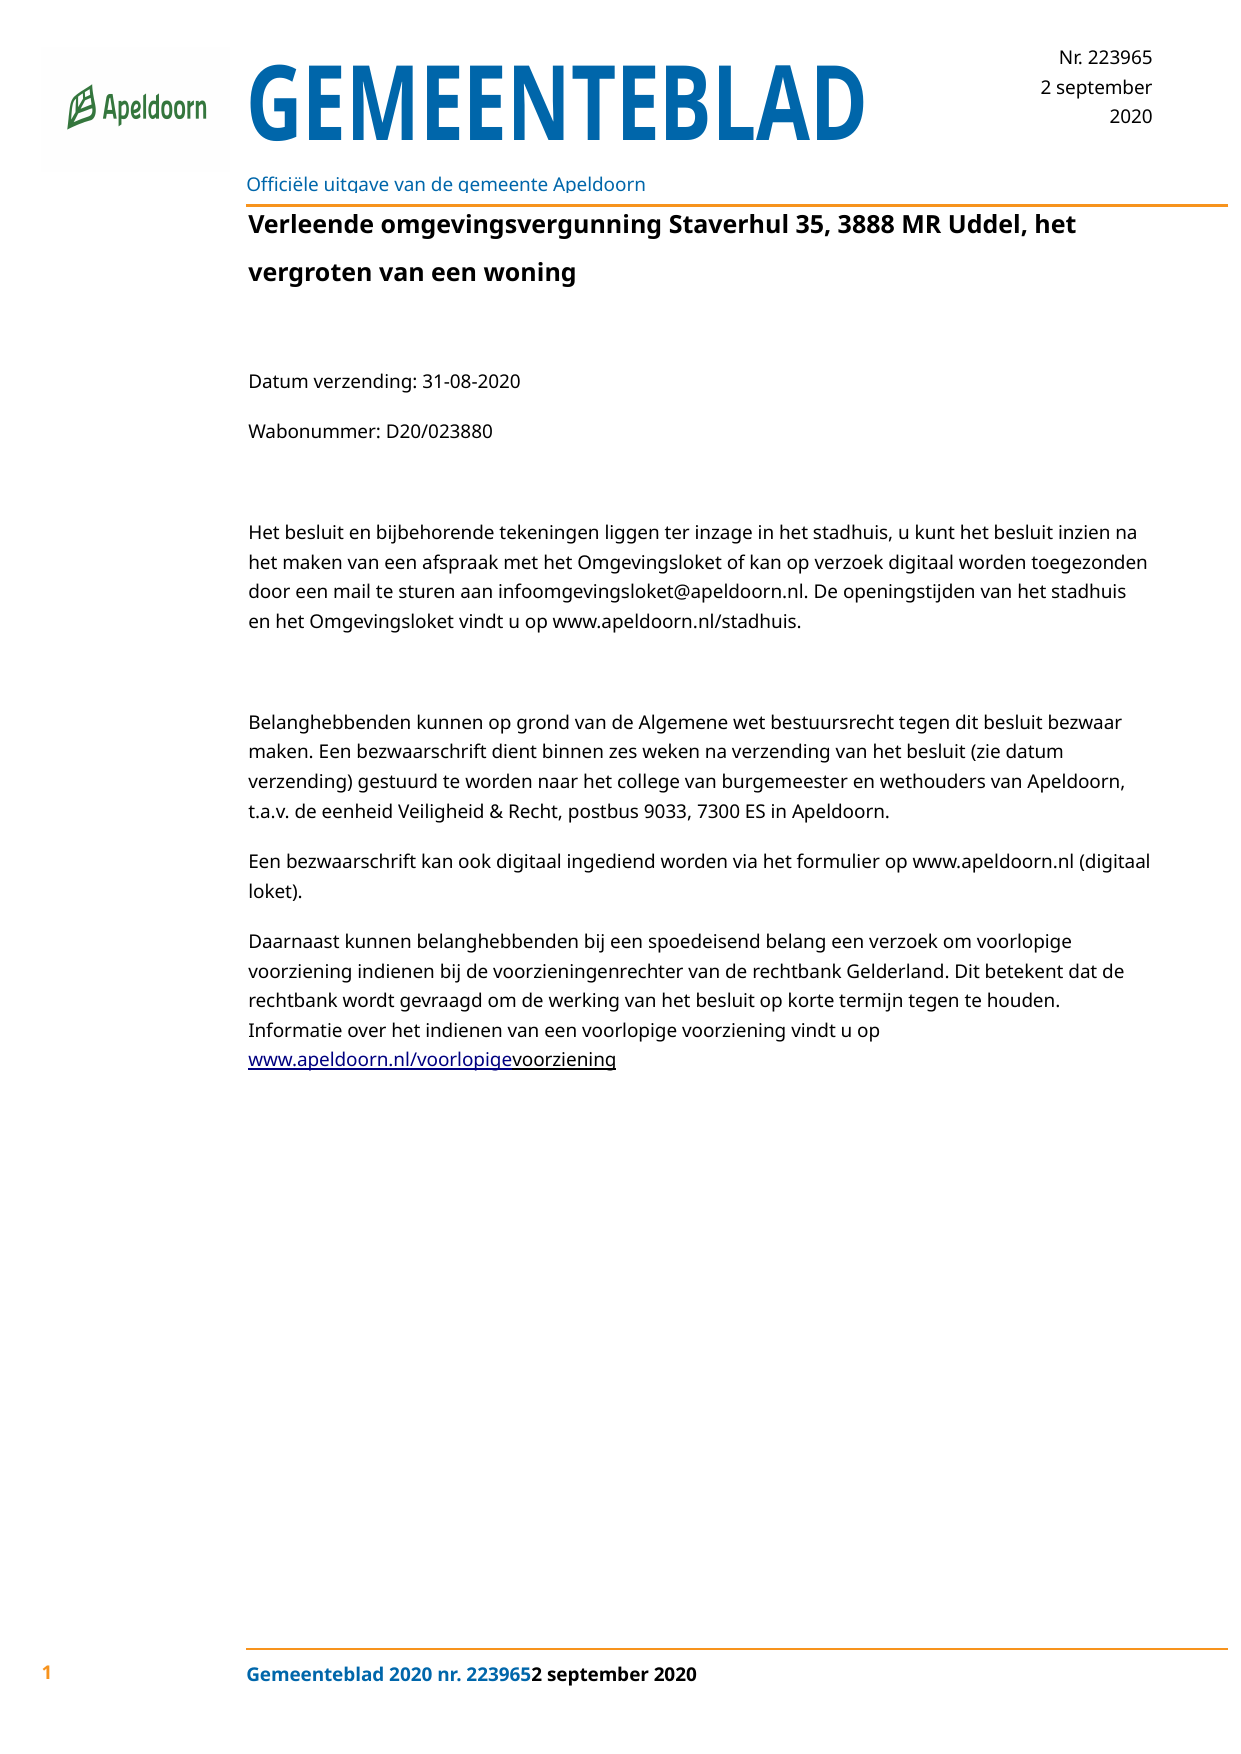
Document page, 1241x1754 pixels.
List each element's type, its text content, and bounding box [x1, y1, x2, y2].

picture [41, 47, 231, 172]
text Belanghebbenden kunnen op grond van de Algemene wet bestuursrecht tegen dit besluit bezwaar maken. Een bezwaarschrift dient binnen zes weken na verzending van het besluit (zie datum verzending) gestuurd te worden naar het college van burgemeester en wethouders van Apeldoorn, t.a.v. de eenheid Veiligheid & Recht, postbus 9033, 7300 ES in Apeldoorn. [248, 709, 1152, 824]
text Verleende omgevingsvergunning Staverhul 35, 3888 MR Uddel, het vergroten van een woning [248, 207, 1152, 288]
text Het besluit en bijbehorende tekeningen liggen ter inzage in het stadhuis, u kunt het besluit inzien na het maken van een afspraak met het Omgevingsloket of kan op verzoek digitaal worden toegezonden door een mail te sturen aan infoomgevingsloket@apeldoorn.nl. De openingstijden van het stadhuis en het Omgevingsloket vindt u op www.apeldoorn.nl/stadhuis. [248, 519, 1152, 634]
text Wabonummer: D20/023880 [248, 419, 1152, 444]
text Een bezwaarschrift kan ook digitaal ingediend worden via het formulier op www.apeldoorn.nl (digitaal loket). [248, 848, 1152, 904]
text Datum verzending: 31-08-2020 [248, 368, 1152, 394]
text Daarnaast kunnen belanghebbenden bij een spoedeisend belang een verzoek om voorlopige voorziening indienen bij de voorzieningenrechter van de rechtbank Gelderland. Dit betekent dat de rechtbank wordt gevraagd om de werking van het besluit op korte termijn tegen te houden. Informatie over het indienen van een voorlopige voorziening vindt u op www.apeldoorn.nl/voorlopigevoorziening [248, 928, 1152, 1072]
